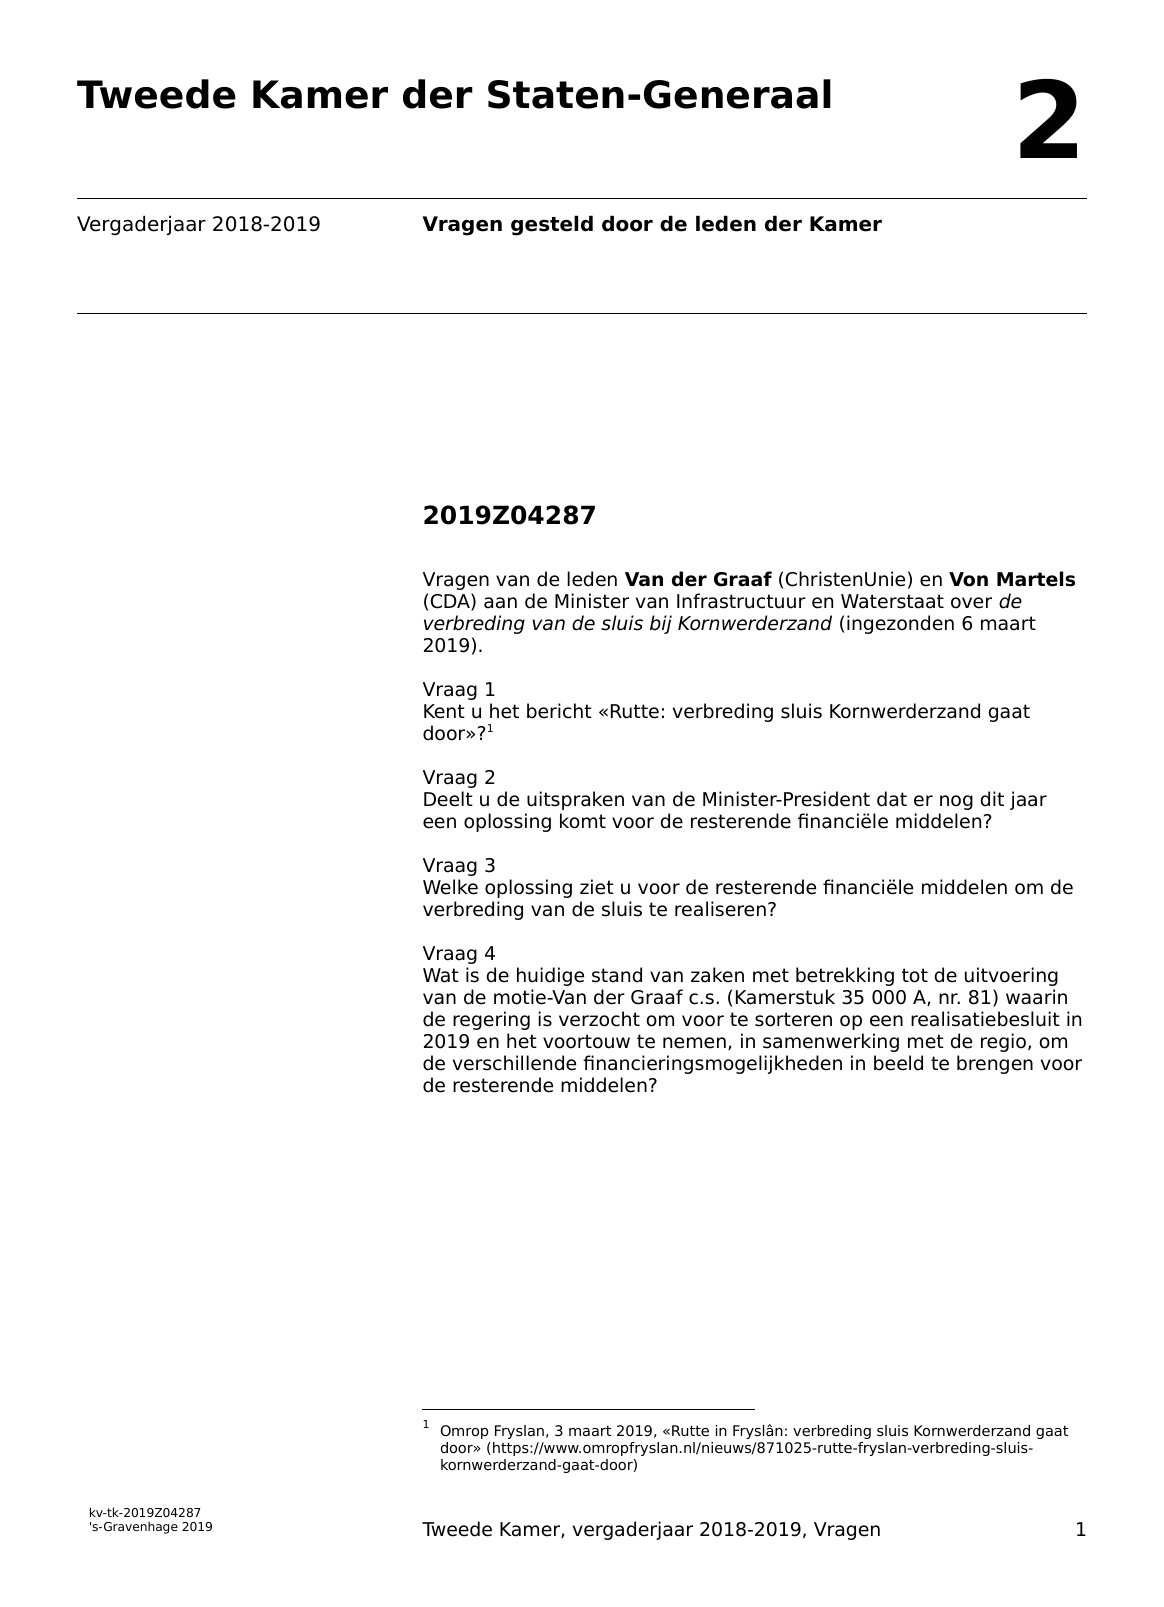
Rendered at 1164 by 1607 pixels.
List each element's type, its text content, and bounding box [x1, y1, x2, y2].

text Omrop Fryslan, 3 maart 2019, «Rutte in Fryslân: verbreding sluis Kornwerderzand gaat door» (https://www.omropfryslan.nl/nieuws/871025-rutte-fryslan-verbreding-sluis-kornwerderzand-gaat-door) [422, 1418, 1087, 1474]
text 's-Gravenhage 2019 [88, 1520, 323, 1534]
text Vragen van de leden Van der Graaf (ChristenUnie) en Von Martels (CDA) aan de Minister van Infrastructuur en Waterstaat over de verbreding van de sluis bij Kornwerderzand (ingezonden 6 maart 2019). [422, 569, 1087, 657]
table_header Tweede Kamer der Staten-Generaal [77, 59, 886, 198]
text Welke oplossing ziet u voor de resterende financiële middelen om de verbreding van de sluis te realiseren? [422, 877, 1087, 921]
text Vraag 2 [422, 767, 1087, 789]
text 2019Z04287 [422, 501, 1087, 531]
text Vraag 4 [422, 943, 1087, 965]
table_header 2 [886, 59, 1087, 198]
text Kent u het bericht «Rutte: verbreding sluis Kornwerderzand gaat door»? [422, 701, 1087, 745]
text Vraag 1 [422, 679, 1087, 701]
text Wat is de huidige stand van zaken met betrekking tot de uitvoering van de motie-Van der Graaf c.s. (Kamerstuk 35 000 A, nr. 81) waarin de regering is verzocht om voor te sorteren op een realisatiebesluit in 2019 en het voortouw te nemen, in samenwerking met de regio, om de verschillende financieringsmogelijkheden in beeld te brengen voor de resterende middelen? [422, 965, 1087, 1097]
text Deelt u de uitspraken van de Minister-President dat er nog dit jaar een oplossing komt voor de resterende financiële middelen? [422, 789, 1087, 833]
text Vraag 3 [422, 855, 1087, 877]
text kv-tk-2019Z04287 [88, 1506, 323, 1520]
table_cell Vragen gesteld door de leden der Kamer [422, 199, 1087, 313]
table_cell Vergaderjaar 2018-2019 [77, 199, 422, 313]
